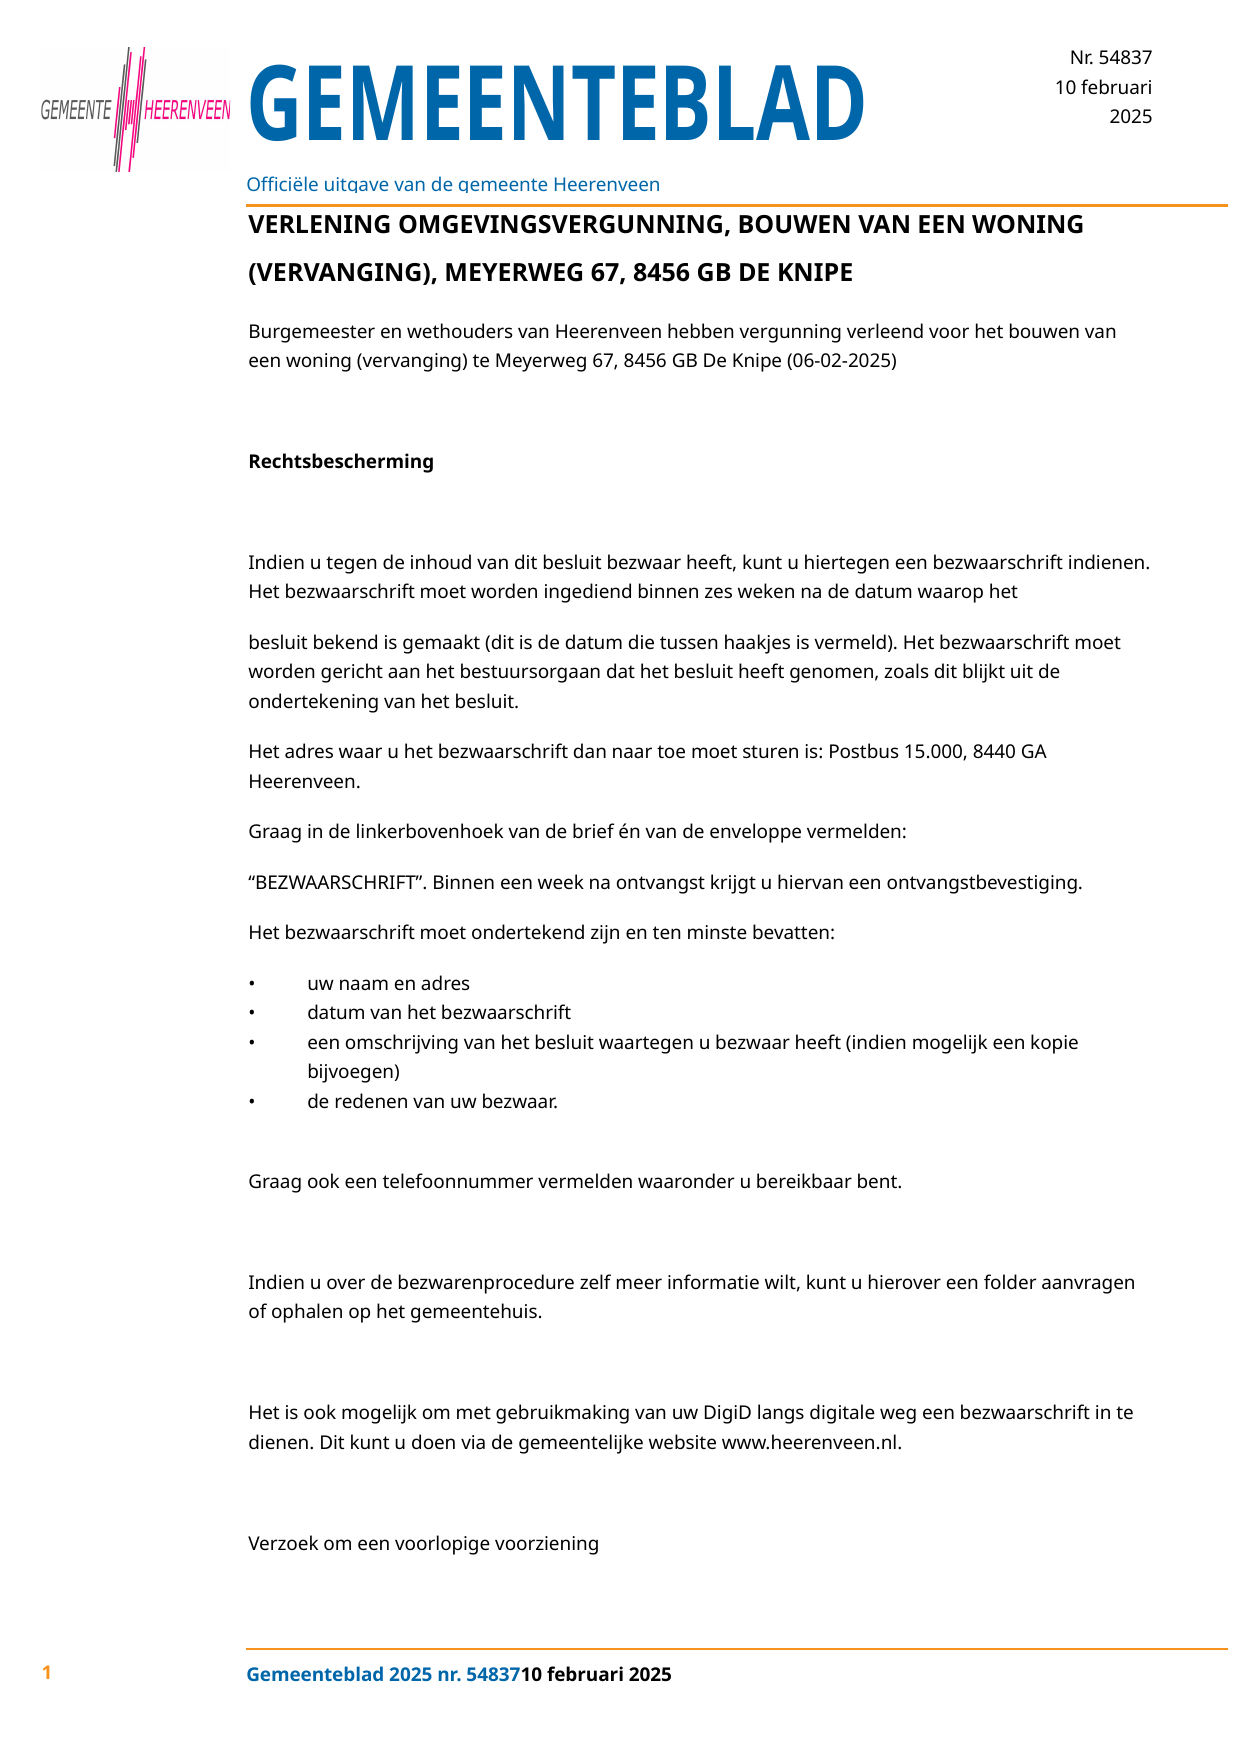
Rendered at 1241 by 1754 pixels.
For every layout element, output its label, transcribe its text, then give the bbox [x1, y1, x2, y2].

list een omschrijving van het besluit waartegen u bezwaar heeft (indien mogelijk een kopie bijvoegen) [248, 1029, 1152, 1084]
text Verzoek om een voorlopige voorziening [248, 1530, 1152, 1556]
picture [41, 47, 231, 172]
text Het adres waar u het bezwaarschrift dan naar toe moet sturen is: Postbus 15.000, 8440 GA Heerenveen. [248, 739, 1152, 794]
text Het is ook mogelijk om met gebruikmaking van uw DigiD langs digitale weg een bezwaarschrift in te dienen. Dit kunt u doen via de gemeentelijke website www.heerenveen.nl. [248, 1399, 1152, 1455]
list de redenen van uw bezwaar. [248, 1088, 1152, 1114]
text Het bezwaarschrift moet ondertekend zijn en ten minste bevatten: [248, 919, 1152, 945]
text “BEZWAARSCHRIFT”. Binnen een week na ontvangst krijgt u hiervan een ontvangstbevestiging. [248, 869, 1152, 895]
text Indien u over de bezwarenprocedure zelf meer informatie wilt, kunt u hierover een folder aanvragen of ophalen op het gemeentehuis. [248, 1269, 1152, 1324]
text besluit bekend is gemaakt (dit is de datum die tussen haakjes is vermeld). Het bezwaarschrift moet worden gericht aan het bestuursorgaan dat het besluit heeft genomen, zoals dit blijkt uit de ondertekening van het besluit. [248, 629, 1152, 714]
list uw naam en adres [248, 970, 1152, 996]
text Burgemeester en wethouders van Heerenveen hebben vergunning verleend voor het bouwen van een woning (vervanging) te Meyerweg 67, 8456 GB De Knipe (06-02-2025) [248, 318, 1152, 373]
text Graag in de linkerbovenhoek van de brief én van de enveloppe vermelden: [248, 819, 1152, 844]
list datum van het bezwaarschrift [248, 999, 1152, 1025]
text Rechtsbescherming [248, 448, 1152, 474]
text Graag ook een telefoonnummer vermelden waaronder u bereikbaar bent. [248, 1168, 1152, 1194]
text VERLENING OMGEVINGSVERGUNNING, BOUWEN VAN EEN WONING (VERVANGING), MEYERWEG 67, 8456 GB DE KNIPE [248, 207, 1152, 288]
text Indien u tegen de inhoud van dit besluit bezwaar heeft, kunt u hiertegen een bezwaarschrift indienen. Het bezwaarschrift moet worden ingediend binnen zes weken na de datum waarop het [248, 549, 1152, 604]
